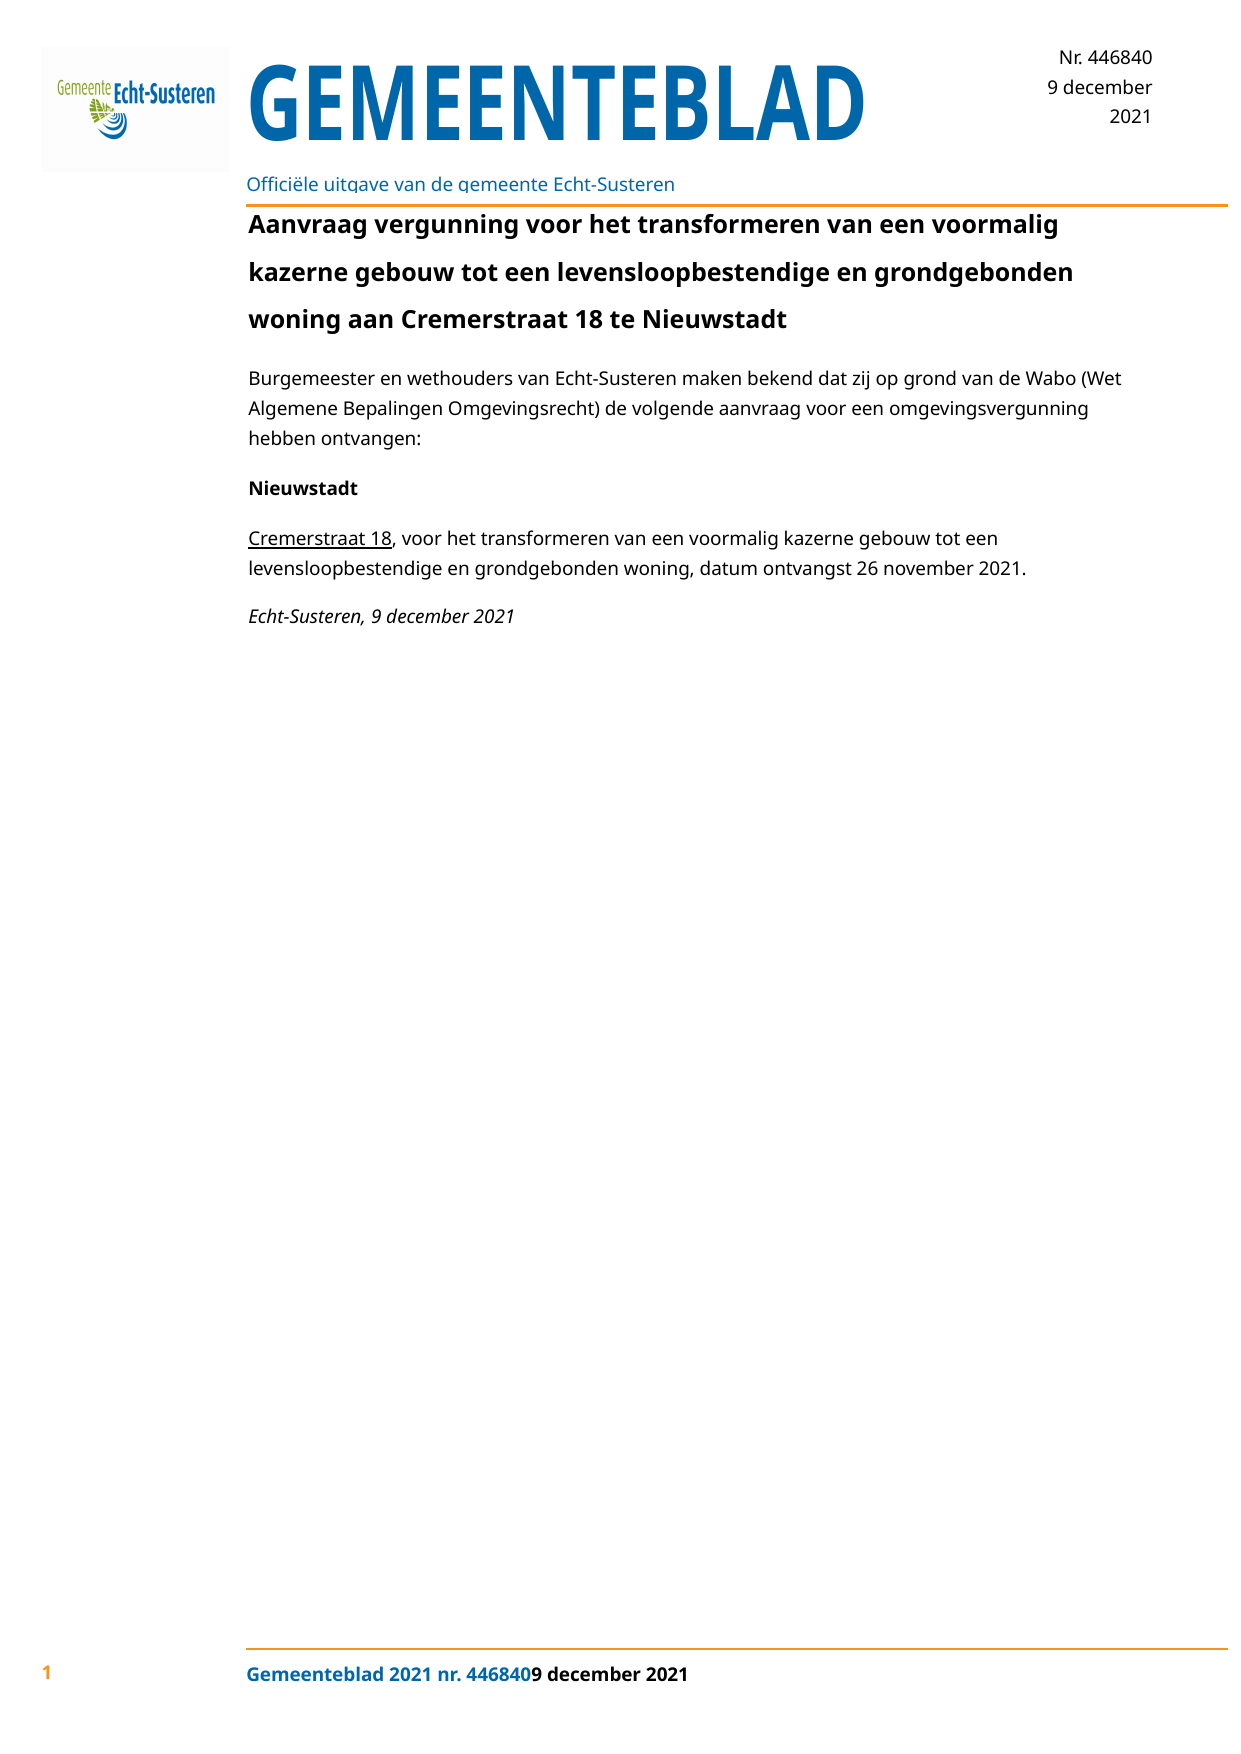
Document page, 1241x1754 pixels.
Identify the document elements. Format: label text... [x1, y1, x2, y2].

picture [41, 47, 231, 172]
text Burgemeester en wethouders van Echt-Susteren maken bekend dat zij op grond van de Wabo (Wet Algemene Bepalingen Omgevingsrecht) de volgende aanvraag voor een omgevingsvergunning hebben ontvangen: [248, 366, 1152, 450]
text Echt-Susteren, 9 december 2021 [248, 603, 1152, 629]
text Nieuwstadt [248, 475, 1152, 501]
text Aanvraag vergunning voor het transformeren van een voormalig kazerne gebouw tot een levensloopbestendige en grondgebonden woning aan Cremerstraat 18 te Nieuwstadt [248, 207, 1152, 336]
text Cremerstraat 18, voor het transformeren van een voormalig kazerne gebouw tot een levensloopbestendige en grondgebonden woning, datum ontvangst 26 november 2021. [248, 526, 1152, 581]
